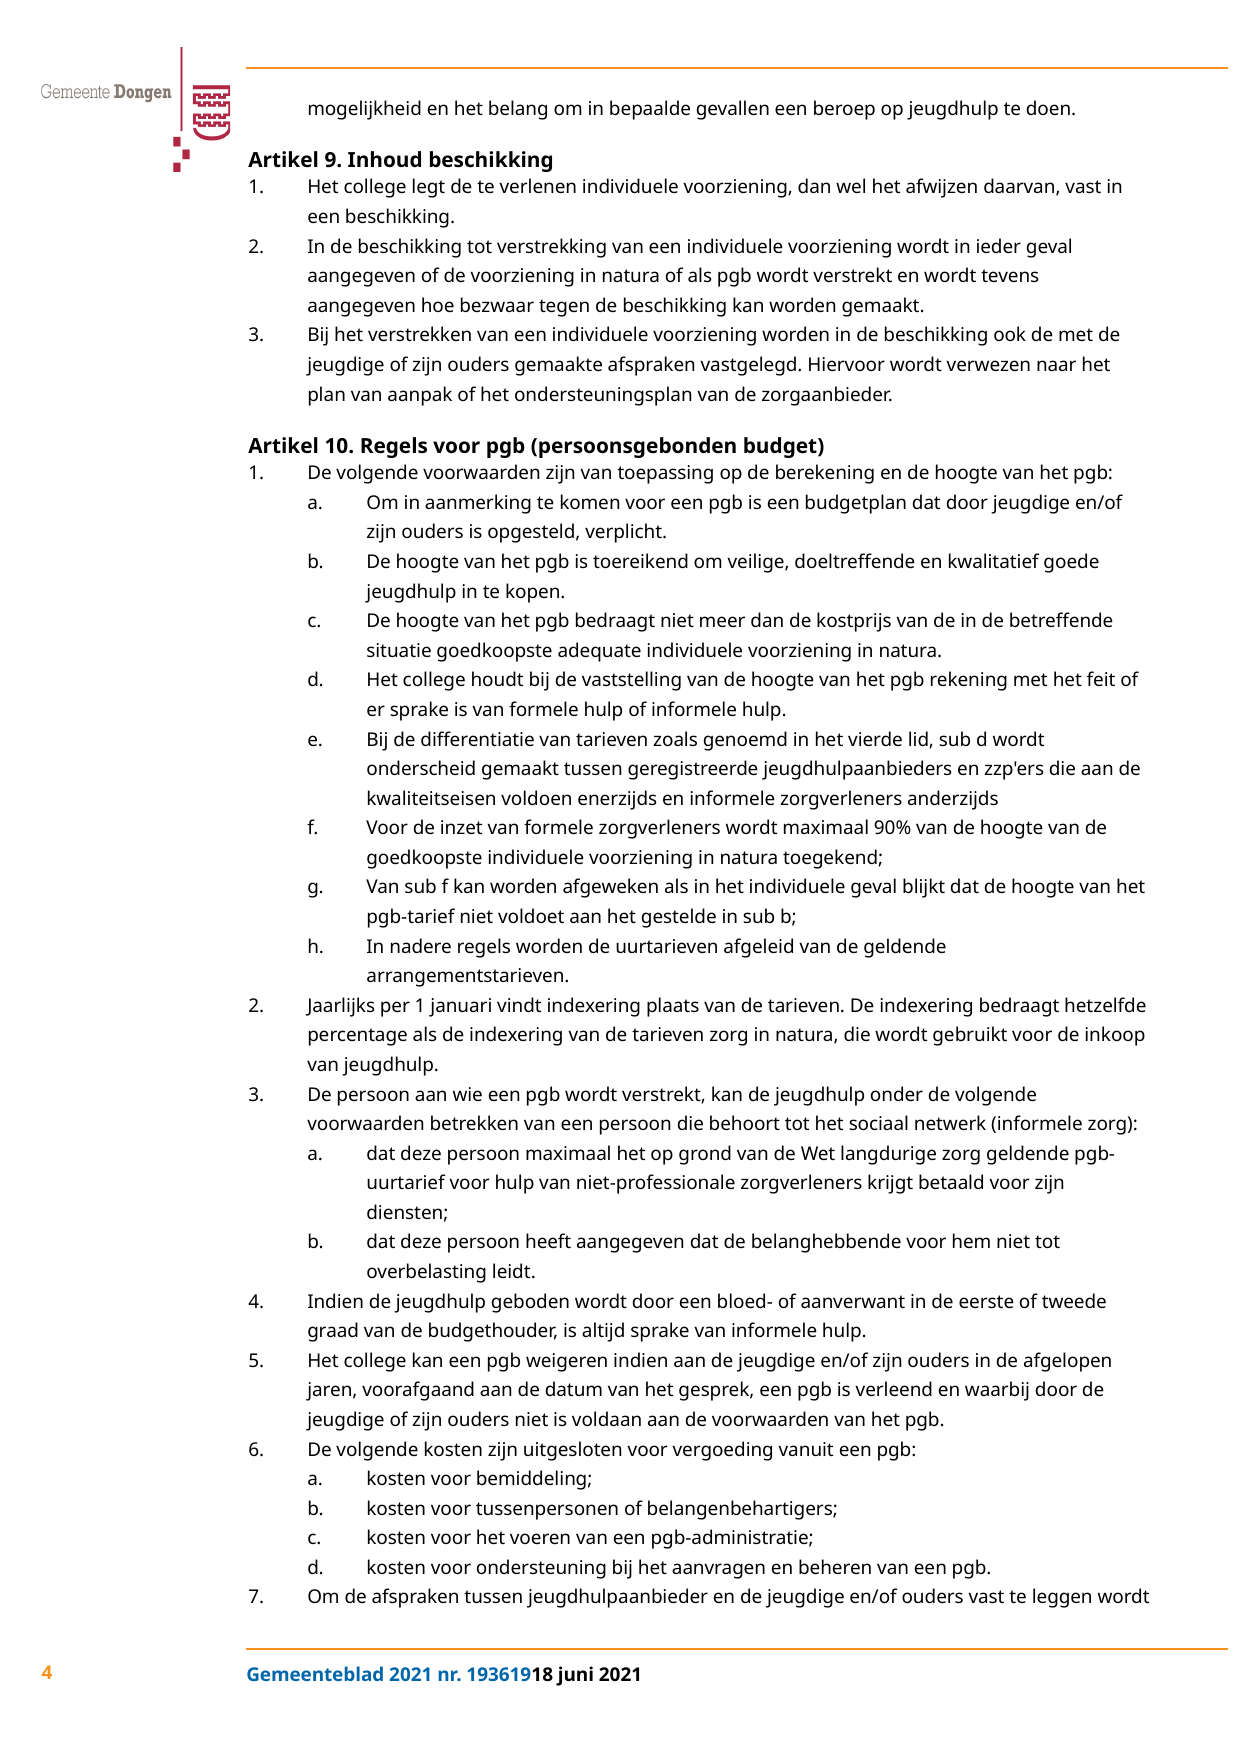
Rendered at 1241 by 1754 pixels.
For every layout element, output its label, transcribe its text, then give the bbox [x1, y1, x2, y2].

list dat deze persoon heeft aangegeven dat de belanghebbende voor hem niet tot overbelasting leidt. [307, 1229, 1152, 1284]
list De volgende kosten zijn uitgesloten voor vergoeding vanuit een pgb: [248, 1436, 1152, 1462]
list Het college houdt bij de vaststelling van de hoogte van het pgb rekening met het feit of er sprake is van formele hulp of informele hulp. [307, 667, 1152, 722]
list Het college legt de te verlenen individuele voorziening, dan wel het afwijzen daarvan, vast in een beschikking. [248, 174, 1152, 229]
list kosten voor het voeren van een pgb-administratie; [307, 1524, 1152, 1550]
list Van sub f kan worden afgeweken als in het individuele geval blijkt dat de hoogte van het pgb-tarief niet voldoet aan het gestelde in sub b; [307, 874, 1152, 929]
list In de beschikking tot verstrekking van een individuele voorziening wordt in ieder geval aangegeven of de voorziening in natura of als pgb wordt verstrekt en wordt tevens aangegeven hoe bezwaar tegen de beschikking kan worden gemaakt. [248, 233, 1152, 318]
list Indien de jeugdhulp geboden wordt door een bloed- of aanverwant in de eerste of tweede graad van de budgethouder, is altijd sprake van informele hulp. [248, 1288, 1152, 1343]
list In nadere regels worden de uurtarieven afgeleid van de geldende arrangementstarieven. [307, 933, 1152, 988]
list mogelijkheid en het belang om in bepaalde gevallen een beroep op jeugdhulp te doen. [248, 95, 1152, 121]
list De volgende voorwaarden zijn van toepassing op de berekening en de hoogte van het pgb: [248, 459, 1152, 485]
list De persoon aan wie een pgb wordt verstrekt, kan de jeugdhulp onder de volgende voorwaarden betrekken van een persoon die behoort tot het sociaal netwerk (informele zorg): [248, 1081, 1152, 1136]
list Jaarlijks per 1 januari vindt indexering plaats van de tarieven. De indexering bedraagt hetzelfde percentage als de indexering van de tarieven zorg in natura, die wordt gebruikt voor de inkoop van jeugdhulp. [248, 992, 1152, 1077]
list Voor de inzet van formele zorgverleners wordt maximaal 90% van de hoogte van de goedkoopste individuele voorziening in natura toegekend; [307, 814, 1152, 870]
list Om de afspraken tussen jeugdhulpaanbieder en de jeugdige en/of ouders vast te leggen wordt [248, 1584, 1152, 1609]
list Bij het verstrekken van een individuele voorziening worden in de beschikking ook de met de jeugdige of zijn ouders gemaakte afspraken vastgelegd. Hiervoor wordt verwezen naar het plan van aanpak of het ondersteuningsplan van de zorgaanbieder. [248, 322, 1152, 406]
text Artikel 9. Inhoud beschikking [248, 145, 1152, 174]
list Het college kan een pgb weigeren indien aan de jeugdige en/of zijn ouders in de afgelopen jaren, voorafgaand aan de datum van het gesprek, een pgb is verleend en waarbij door de jeugdige of zijn ouders niet is voldaan aan de voorwaarden van het pgb. [248, 1347, 1152, 1432]
list dat deze persoon maximaal het op grond van de Wet langdurige zorg geldende pgb-uurtarief voor hulp van niet-professionale zorgverleners krijgt betaald voor zijn diensten; [307, 1140, 1152, 1225]
list kosten voor ondersteuning bij het aanvragen en beheren van een pgb. [307, 1554, 1152, 1580]
list De hoogte van het pgb bedraagt niet meer dan de kostprijs van de in de betreffende situatie goedkoopste adequate individuele voorziening in natura. [307, 607, 1152, 663]
list kosten voor bemiddeling; [307, 1465, 1152, 1491]
text Artikel 10. Regels voor pgb (persoonsgebonden budget) [248, 431, 1152, 459]
picture [41, 47, 231, 172]
list kosten voor tussenpersonen of belangenbehartigers; [307, 1495, 1152, 1521]
list De hoogte van het pgb is toereikend om veilige, doeltreffende en kwalitatief goede jeugdhulp in te kopen. [307, 548, 1152, 604]
list Om in aanmerking te komen voor een pgb is een budgetplan dat door jeugdige en/of zijn ouders is opgesteld, verplicht. [307, 489, 1152, 544]
list Bij de differentiatie van tarieven zoals genoemd in het vierde lid, sub d wordt onderscheid gemaakt tussen geregistreerde jeugdhulpaanbieders en zzp'ers die aan de kwaliteitseisen voldoen enerzijds en informele zorgverleners anderzijds [307, 726, 1152, 811]
